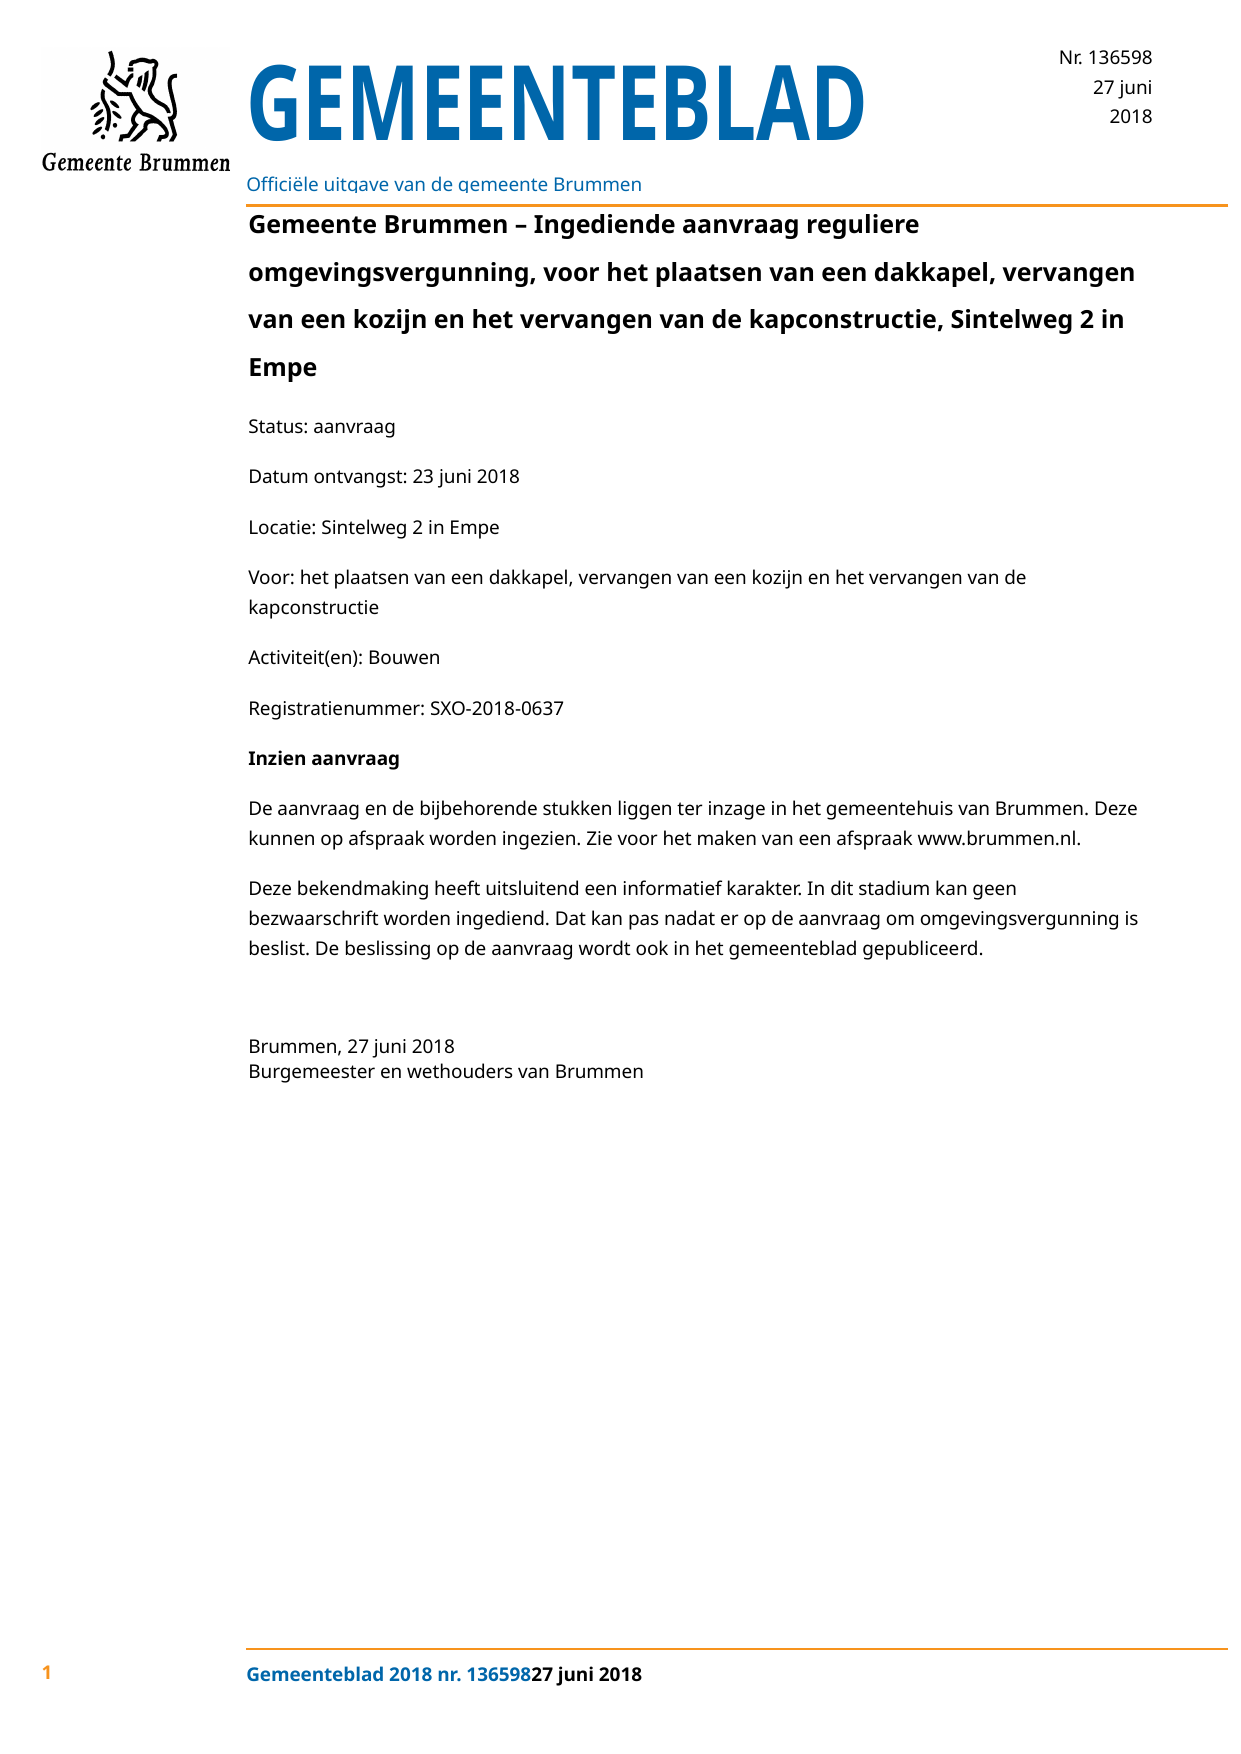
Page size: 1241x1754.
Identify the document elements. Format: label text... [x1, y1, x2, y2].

text Inzien aanvraag [248, 745, 1152, 771]
text Brummen, 27 juni 2018 [248, 1033, 1152, 1059]
text Locatie: Sintelweg 2 in Empe [248, 514, 1152, 540]
text Activiteit(en): Bouwen [248, 644, 1152, 670]
text De aanvraag en de bijbehorende stukken liggen ter inzage in het gemeentehuis van Brummen. Deze kunnen op afspraak worden ingezien. Zie voor het maken van een afspraak www.brummen.nl. [248, 796, 1152, 851]
text Voor: het plaatsen van een dakkapel, vervangen van een kozijn en het vervangen van de kapconstructie [248, 564, 1152, 620]
picture [41, 47, 231, 172]
text Registratienummer: SXO-2018-0637 [248, 695, 1152, 721]
text Datum ontvangst: 23 juni 2018 [248, 463, 1152, 489]
text Burgemeester en wethouders van Brummen [248, 1059, 1152, 1084]
text Status: aanvraag [248, 413, 1152, 439]
text Deze bekendmaking heeft uitsluitend een informatief karakter. In dit stadium kan geen bezwaarschrift worden ingediend. Dat kan pas nadat er op de aanvraag om omgevingsvergunning is beslist. De beslissing op de aanvraag wordt ook in het gemeenteblad gepubliceerd. [248, 876, 1152, 961]
text Gemeente Brummen – Ingediende aanvraag reguliere omgevingsvergunning, voor het plaatsen van een dakkapel, vervangen van een kozijn en het vervangen van de kapconstructie, Sintelweg 2 in Empe [248, 207, 1152, 384]
